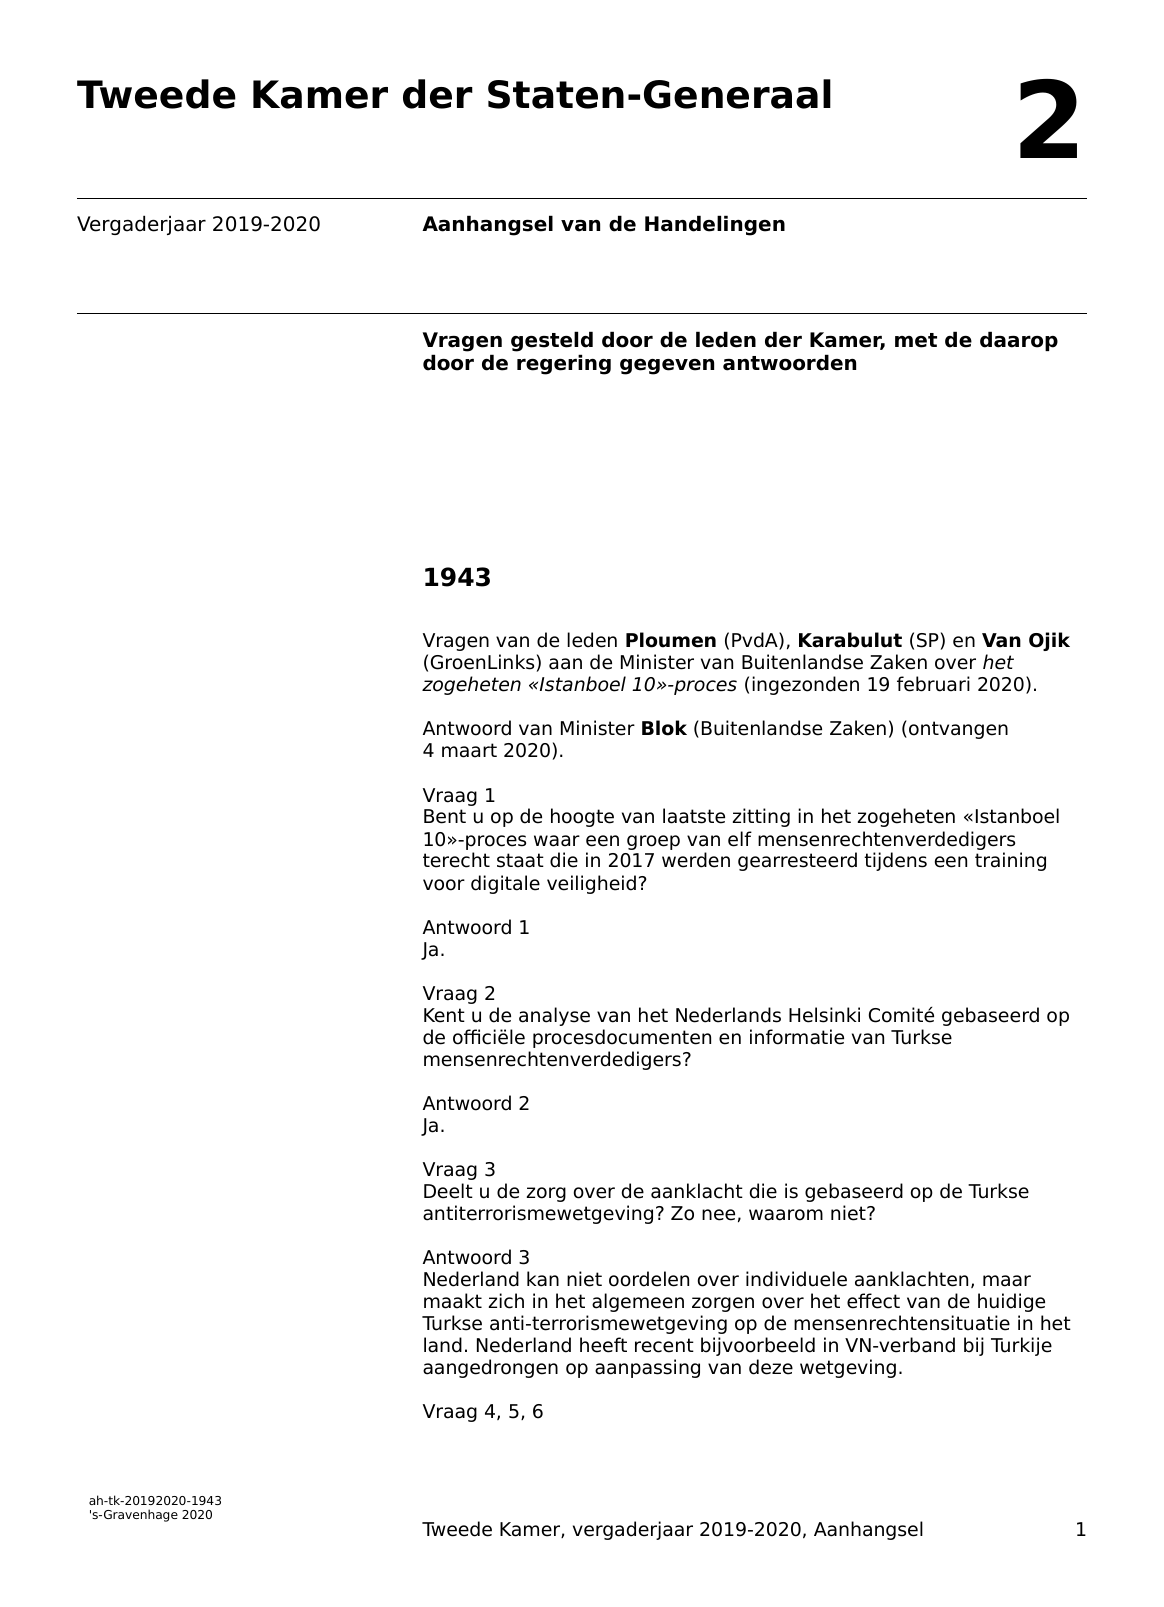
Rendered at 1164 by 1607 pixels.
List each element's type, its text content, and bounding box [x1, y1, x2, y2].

table_cell Aanhangsel van de Handelingen [422, 199, 1087, 313]
table_cell [77, 314, 422, 375]
text Vraag 2 [422, 983, 1087, 1005]
text Nederland kan niet oordelen over individuele aanklachten, maar maakt zich in het algemeen zorgen over het effect van de huidige Turkse anti-terrorismewetgeving op de mensenrechtensituatie in het land. Nederland heeft recent bijvoorbeeld in VN-verband bij Turkije aangedrongen op aanpassing van deze wetgeving. [422, 1269, 1087, 1379]
text Bent u op de hoogte van laatste zitting in het zogeheten «Istanboel 10»-proces waar een groep van elf mensenrechtenverdedigers terecht staat die in 2017 werden gearresteerd tijdens een training voor digitale veiligheid? [422, 806, 1087, 894]
text 1943 [422, 563, 1087, 592]
text Vraag 4, 5, 6 [422, 1401, 1087, 1423]
text ah-tk-20192020-1943 [88, 1494, 323, 1508]
text Antwoord 1 [422, 917, 1087, 938]
table_header Tweede Kamer der Staten-Generaal [77, 59, 886, 198]
text 's-Gravenhage 2020 [88, 1508, 323, 1522]
table_header 2 [886, 59, 1087, 198]
text Antwoord 3 [422, 1247, 1087, 1269]
text Vraag 1 [422, 784, 1087, 806]
text Ja. [422, 938, 1087, 961]
text Vraag 3 [422, 1159, 1087, 1181]
text Antwoord 2 [422, 1093, 1087, 1115]
text Kent u de analyse van het Nederlands Helsinki Comité gebaseerd op de officiële procesdocumenten en informatie van Turkse mensenrechtenverdedigers? [422, 1005, 1087, 1071]
text Ja. [422, 1115, 1087, 1137]
text Deelt u de zorg over de aanklacht die is gebaseerd op de Turkse antiterrorismewetgeving? Zo nee, waarom niet? [422, 1181, 1087, 1225]
text Vragen van de leden Ploumen (PvdA), Karabulut (SP) en Van Ojik (GroenLinks) aan de Minister van Buitenlandse Zaken over het zogeheten «Istanboel 10»-proces (ingezonden 19 februari 2020). [422, 630, 1087, 696]
table_cell Vragen gesteld door de leden der Kamer, met de daarop door de regering gegeven antwoorden [422, 314, 1087, 375]
text Antwoord van Minister Blok (Buitenlandse Zaken) (ontvangen 4 maart 2020). [422, 718, 1087, 762]
table_cell Vergaderjaar 2019-2020 [77, 199, 422, 313]
